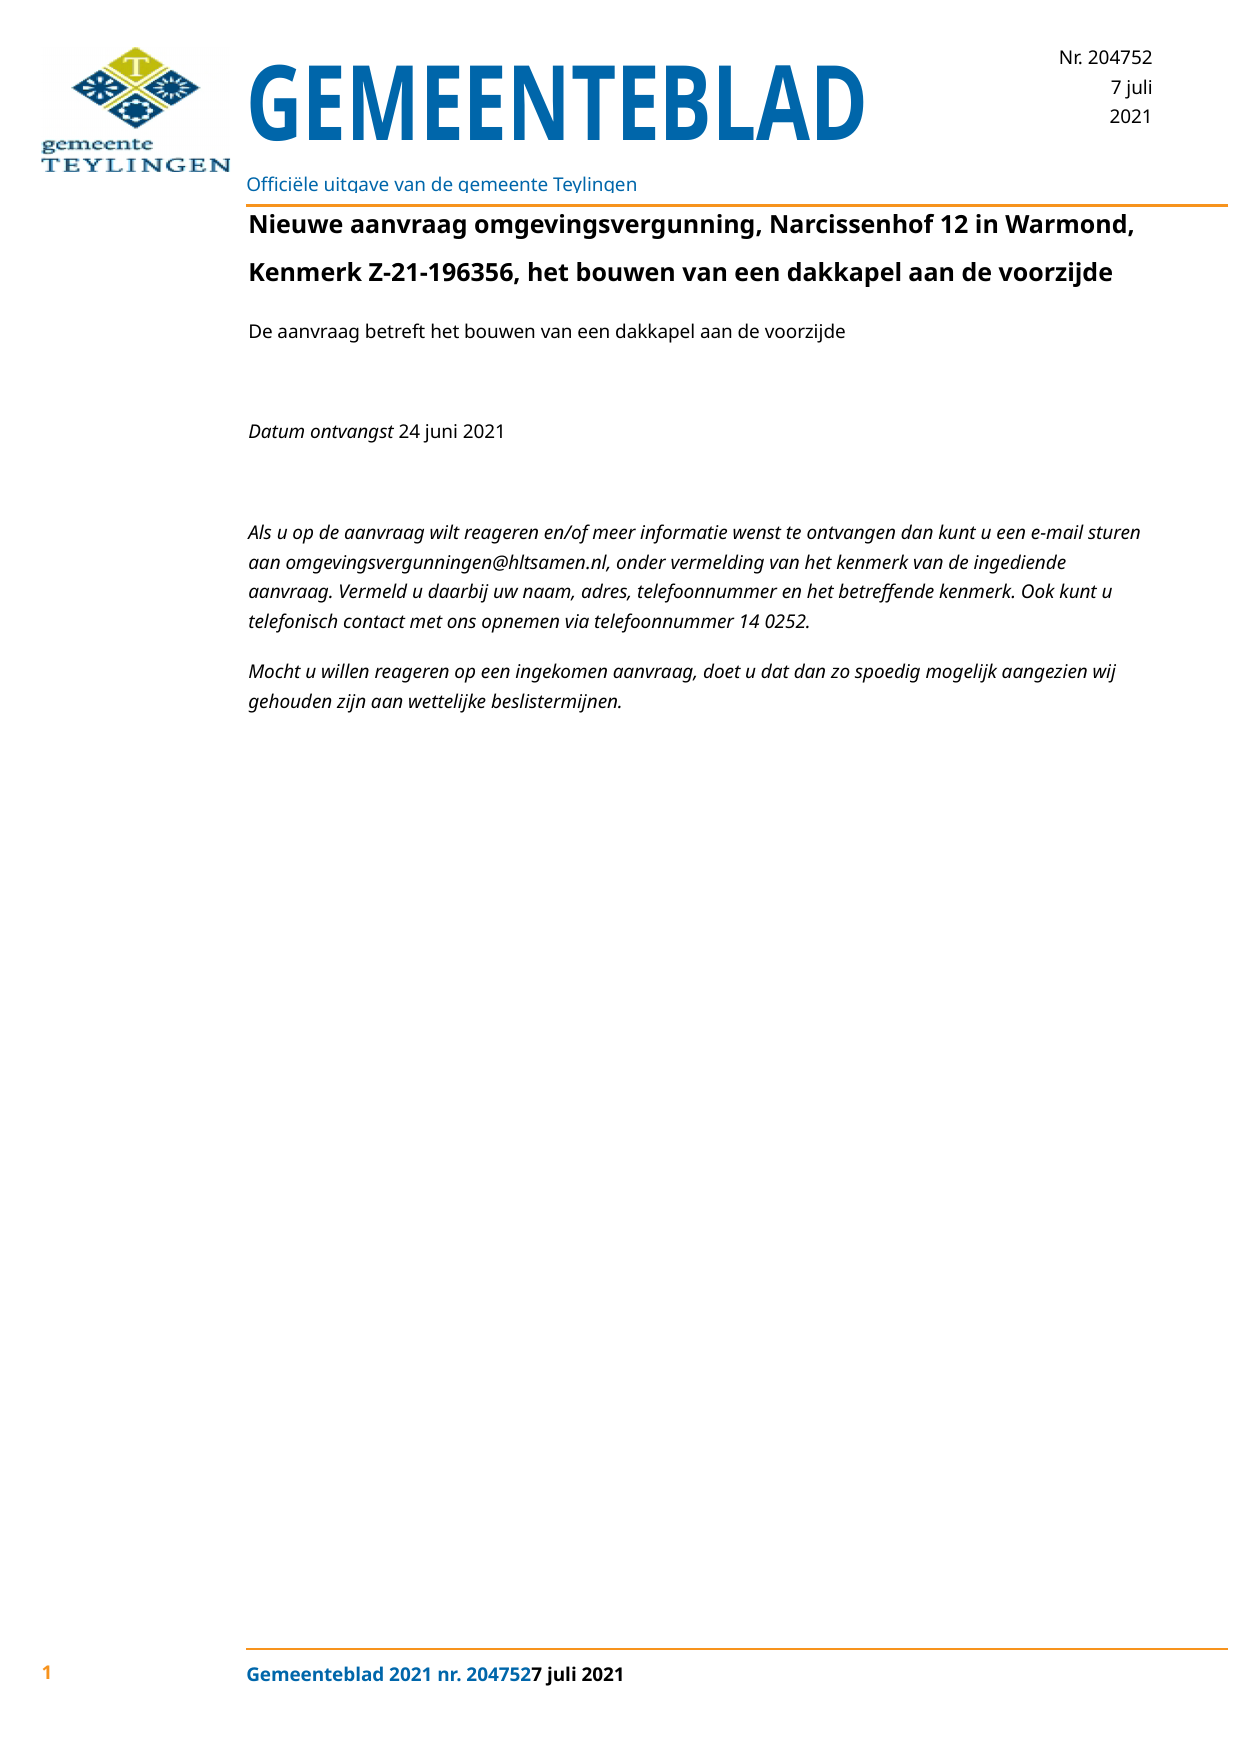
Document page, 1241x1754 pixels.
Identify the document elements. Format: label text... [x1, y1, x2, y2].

text Mocht u willen reageren op een ingekomen aanvraag, doet u dat dan zo spoedig mogelijk aangezien wij gehouden zijn aan wettelijke beslistermijnen. [248, 659, 1152, 714]
text Nieuwe aanvraag omgevingsvergunning, Narcissenhof 12 in Warmond, Kenmerk Z-21-196356, het bouwen van een dakkapel aan de voorzijde [248, 207, 1152, 288]
text De aanvraag betreft het bouwen van een dakkapel aan de voorzijde [248, 318, 1152, 344]
text Datum ontvangst 24 juni 2021 [248, 419, 1152, 444]
text Als u op de aanvraag wilt reageren en/of meer informatie wenst te ontvangen dan kunt u een e-mail sturen aan omgevingsvergunningen@hltsamen.nl, onder vermelding van het kenmerk van de ingediende aanvraag. Vermeld u daarbij uw naam, adres, telefoonnummer en het betreffende kenmerk. Ook kunt u telefonisch contact met ons opnemen via telefoonnummer 14 0252. [248, 519, 1152, 634]
picture [41, 47, 231, 172]
